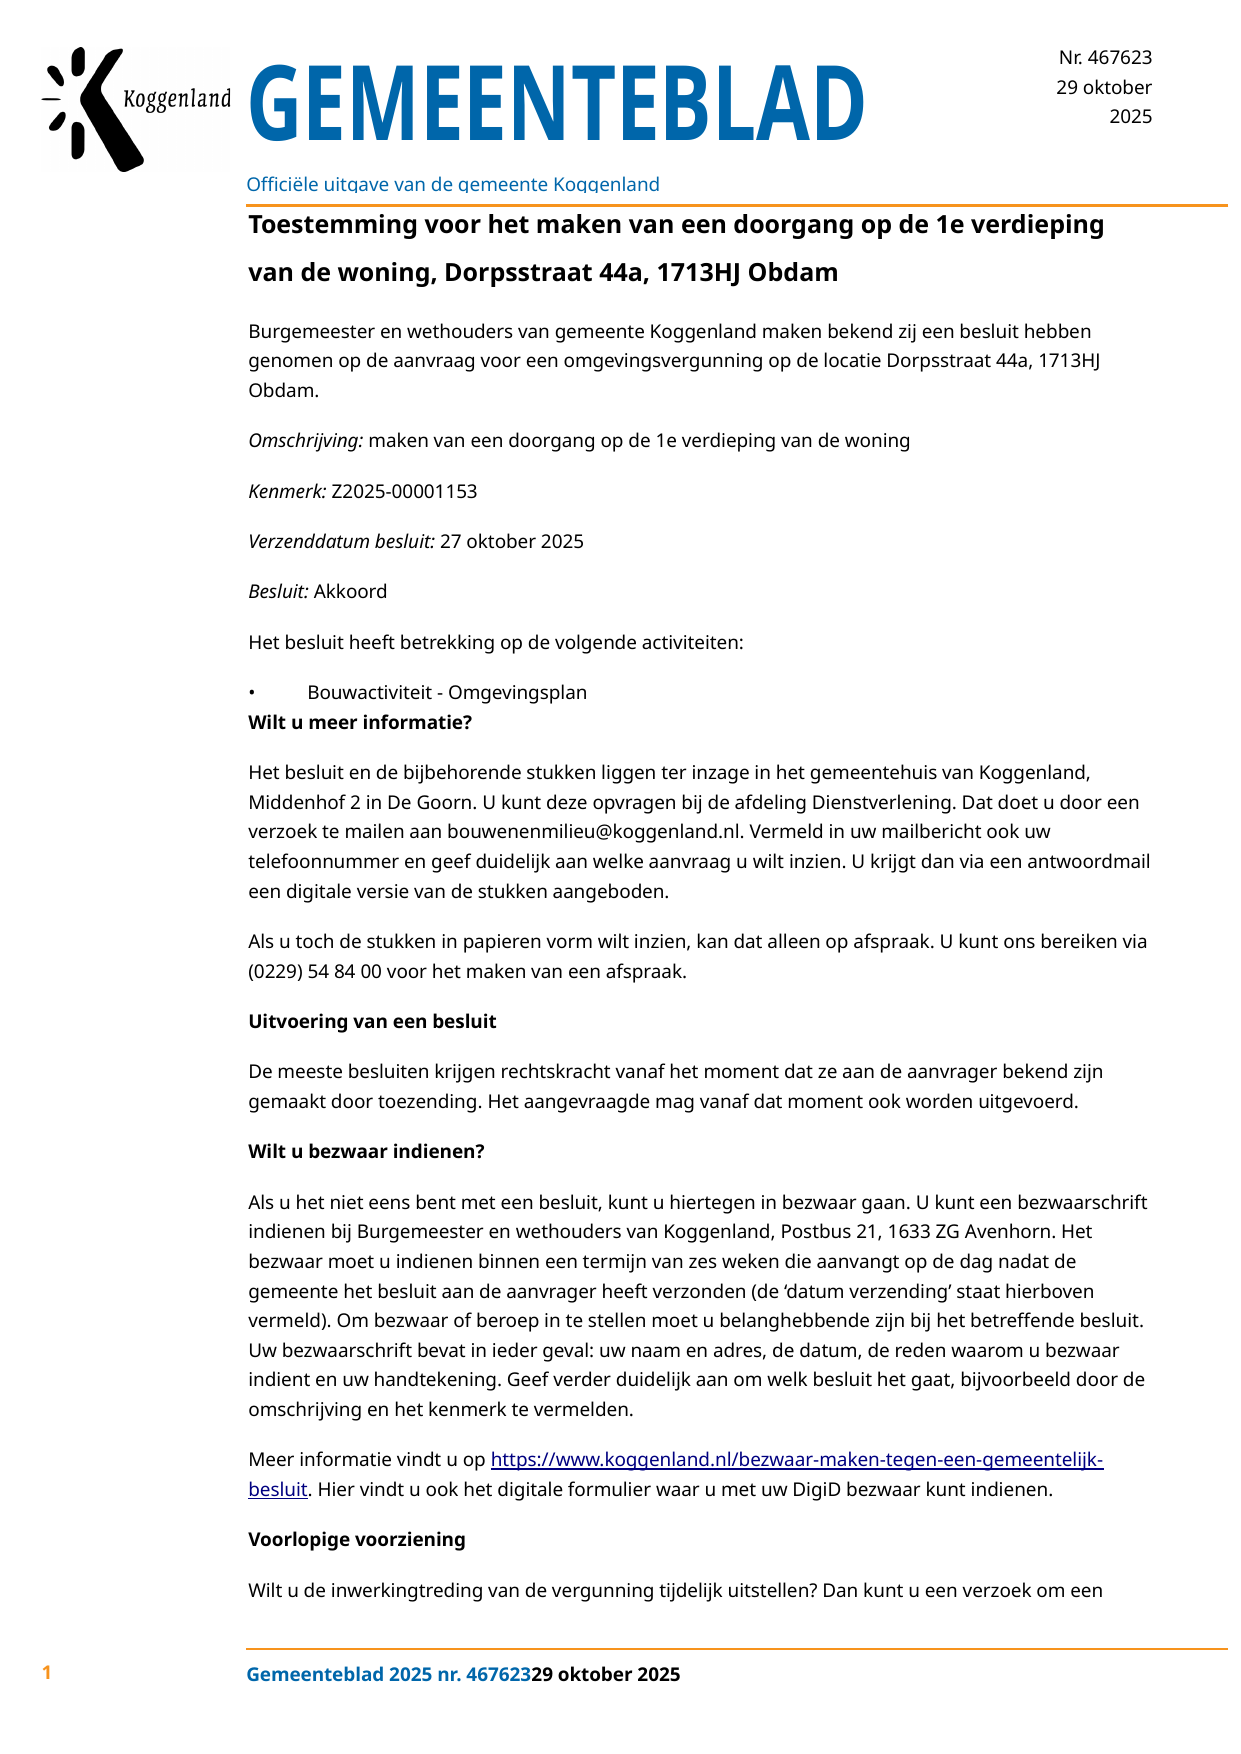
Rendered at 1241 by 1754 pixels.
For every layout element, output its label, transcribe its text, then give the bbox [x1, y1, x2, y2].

text Meer informatie vindt u op https://www.koggenland.nl/bezwaar-maken-tegen-een-gemeentelijk-besluit. Hier vindt u ook het digitale formulier waar u met uw DigiD bezwaar kunt indienen. [248, 1447, 1152, 1502]
text Wilt u bezwaar indienen? [248, 1139, 1152, 1164]
text Wilt u meer informatie? [248, 709, 1152, 735]
text Voorlopige voorziening [248, 1527, 1152, 1552]
text Kenmerk: Z2025-00001153 [248, 478, 1152, 504]
text Verzenddatum besluit: 27 oktober 2025 [248, 528, 1152, 554]
picture [41, 47, 231, 172]
text Omschrijving: maken van een doorgang op de 1e verdieping van de woning [248, 427, 1152, 453]
text Als u toch de stukken in papieren vorm wilt inzien, kan dat alleen op afspraak. U kunt ons bereiken via (0229) 54 84 00 voor het maken van een afspraak. [248, 928, 1152, 984]
text Burgemeester en wethouders van gemeente Koggenland maken bekend zij een besluit hebben genomen op de aanvraag voor een omgevingsvergunning op de locatie Dorpsstraat 44a, 1713HJ Obdam. [248, 318, 1152, 403]
text Toestemming voor het maken van een doorgang op de 1e verdieping van de woning, Dorpsstraat 44a, 1713HJ Obdam [248, 207, 1152, 288]
text Als u het niet eens bent met een besluit, kunt u hiertegen in bezwaar gaan. U kunt een bezwaarschrift indienen bij Burgemeester en wethouders van Koggenland, Postbus 21, 1633 ZG Avenhorn. Het bezwaar moet u indienen binnen een termijn van zes weken die aanvangt op de dag nadat de gemeente het besluit aan de aanvrager heeft verzonden (de ‘datum verzending’ staat hierboven vermeld). Om bezwaar of beroep in te stellen moet u belanghebbende zijn bij het betreffende besluit. Uw bezwaarschrift bevat in ieder geval: uw naam en adres, de datum, de reden waarom u bezwaar indient en uw handtekening. Geef verder duidelijk aan om welk besluit het gaat, bijvoorbeeld door de omschrijving en het kenmerk te vermelden. [248, 1189, 1152, 1422]
text Uitvoering van een besluit [248, 1008, 1152, 1034]
list Bouwactiviteit - Omgevingsplan [248, 679, 1152, 705]
text Besluit: Akkoord [248, 579, 1152, 604]
text Wilt u de inwerkingtreding van de vergunning tijdelijk uitstellen? Dan kunt u een verzoek om een [248, 1577, 1152, 1603]
text Het besluit heeft betrekking op de volgende activiteiten: [248, 629, 1152, 655]
text De meeste besluiten krijgen rechtskracht vanaf het moment dat ze aan de aanvrager bekend zijn gemaakt door toezending. Het aangevraagde mag vanaf dat moment ook worden uitgevoerd. [248, 1059, 1152, 1114]
text Het besluit en de bijbehorende stukken liggen ter inzage in het gemeentehuis van Koggenland, Middenhof 2 in De Goorn. U kunt deze opvragen bij de afdeling Dienstverlening. Dat doet u door een verzoek te mailen aan bouwenenmilieu@koggenland.nl. Vermeld in uw mailbericht ook uw telefoonnummer en geef duidelijk aan welke aanvraag u wilt inzien. U krijgt dan via een antwoordmail een digitale versie van de stukken aangeboden. [248, 759, 1152, 904]
